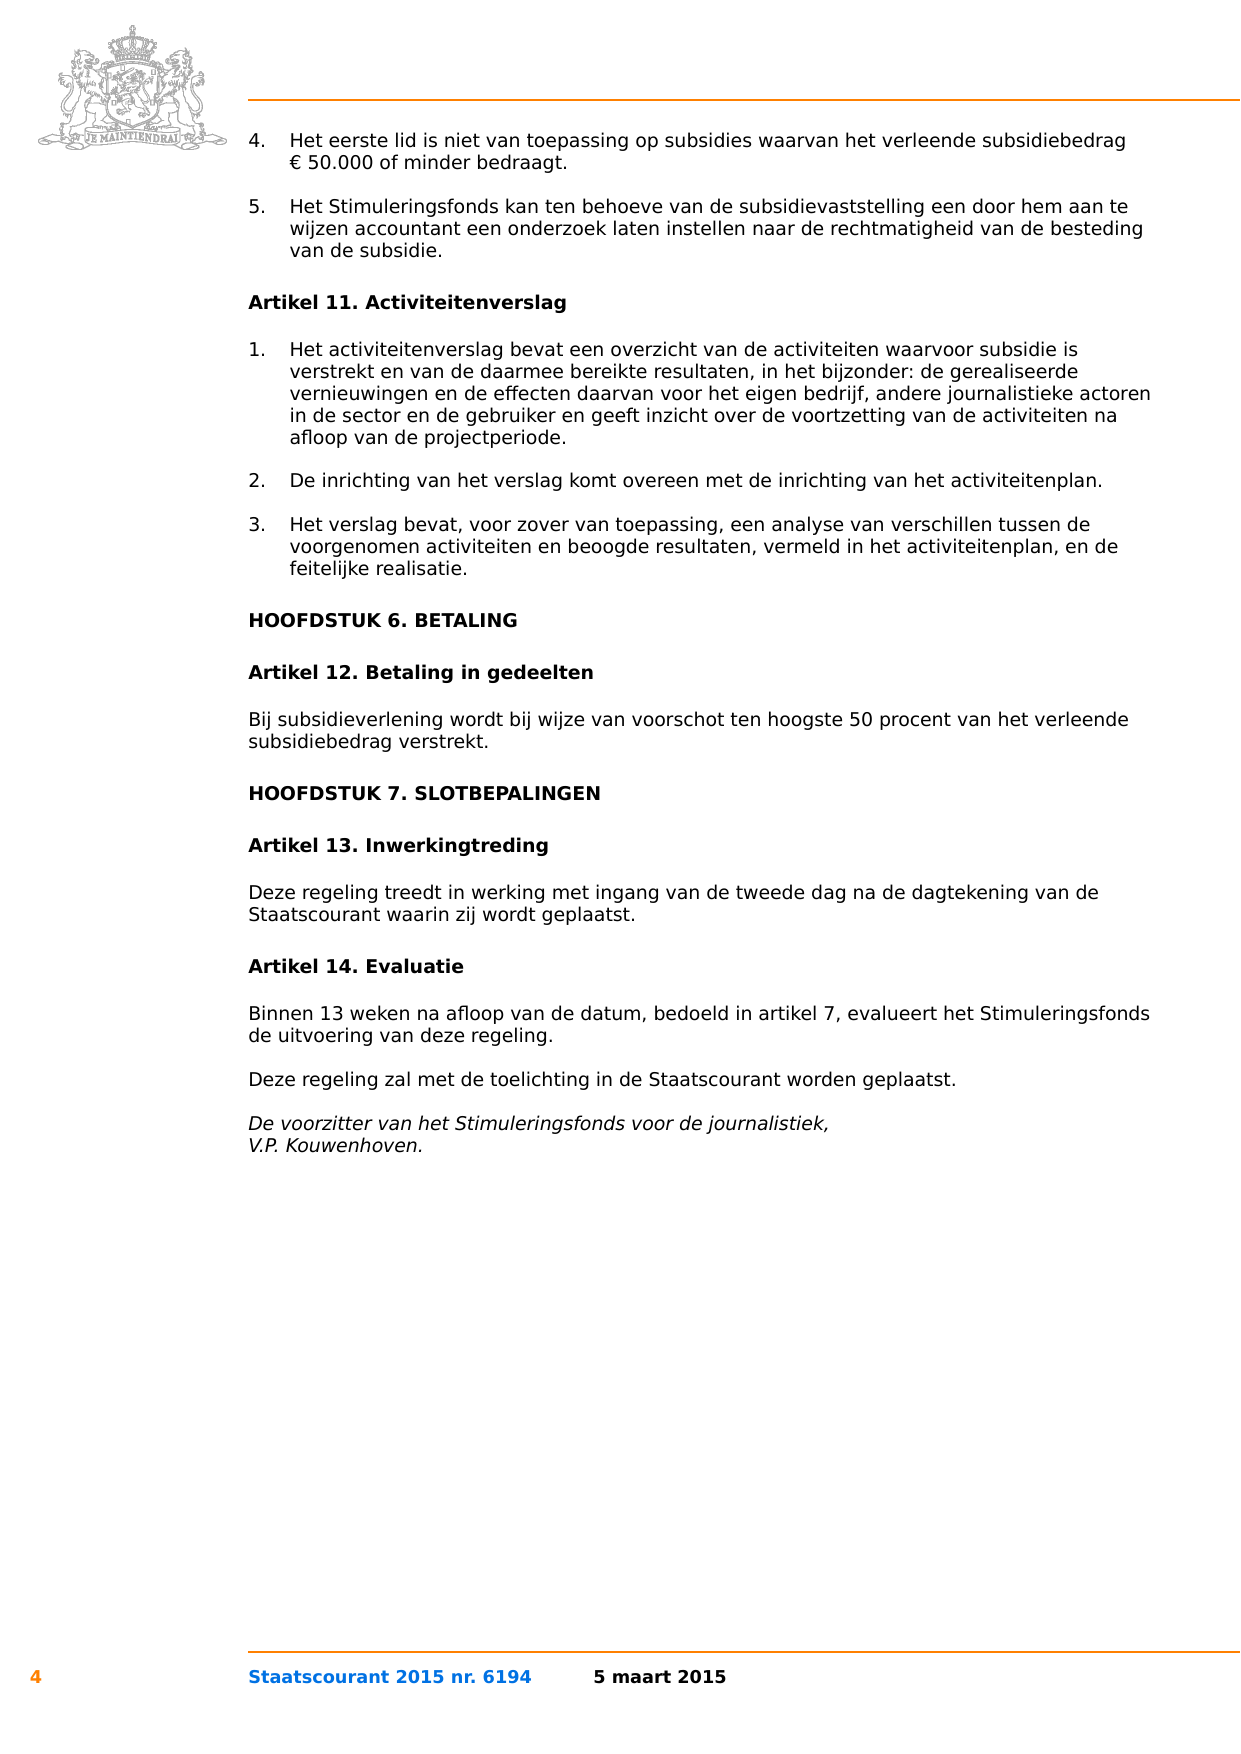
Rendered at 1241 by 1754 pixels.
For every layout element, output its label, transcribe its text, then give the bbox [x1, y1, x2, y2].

subtitle Artikel 13. Inwerkingtreding [248, 835, 1163, 857]
subtitle Artikel 14. Evaluatie [248, 956, 1163, 978]
subtitle HOOFDSTUK 7. SLOTBEPALINGEN [248, 783, 1163, 805]
text Binnen 13 weken na afloop van de datum, bedoeld in artikel 7, evalueert het Stimuleringsfonds de uitvoering van deze regeling. [248, 1003, 1163, 1047]
text 1. Het activiteitenverslag bevat een overzicht van de activiteiten waarvoor subsidie is verstrekt en van de daarmee bereikte resultaten, in het bijzonder: de gerealiseerde vernieuwingen en de effecten daarvan voor het eigen bedrijf, andere journalistieke actoren in de sector en de gebruiker en geeft inzicht over de voortzetting van de activiteiten na afloop van de projectperiode. [248, 339, 1163, 448]
subtitle HOOFDSTUK 6. BETALING [248, 610, 1163, 632]
text 2. De inrichting van het verslag komt overeen met de inrichting van het activiteitenplan. [248, 470, 1163, 492]
text 3. Het verslag bevat, voor zover van toepassing, een analyse van verschillen tussen de voorgenomen activiteiten en beoogde resultaten, vermeld in het activiteitenplan, en de feitelijke realisatie. [248, 514, 1163, 580]
text Bij subsidieverlening wordt bij wijze van voorschot ten hoogste 50 procent van het verleende subsidiebedrag verstrekt. [248, 709, 1163, 753]
picture [38, 25, 227, 150]
text Deze regeling treedt in werking met ingang van de tweede dag na de dagtekening van de Staatscourant waarin zij wordt geplaatst. [248, 882, 1163, 926]
text Deze regeling zal met de toelichting in de Staatscourant worden geplaatst. [248, 1069, 1163, 1091]
subtitle Artikel 12. Betaling in gedeelten [248, 662, 1163, 684]
text De voorzitter van het Stimuleringsfonds voor de journalistiek, V.P. Kouwenhoven. [248, 1113, 1163, 1157]
text 4. Het eerste lid is niet van toepassing op subsidies waarvan het verleende subsidiebedrag € 50.000 of minder bedraagt. [248, 130, 1163, 174]
text 5. Het Stimuleringsfonds kan ten behoeve van de subsidievaststelling een door hem aan te wijzen accountant een onderzoek laten instellen naar de rechtmatigheid van de besteding van de subsidie. [248, 196, 1163, 262]
subtitle Artikel 11. Activiteitenverslag [248, 292, 1163, 314]
